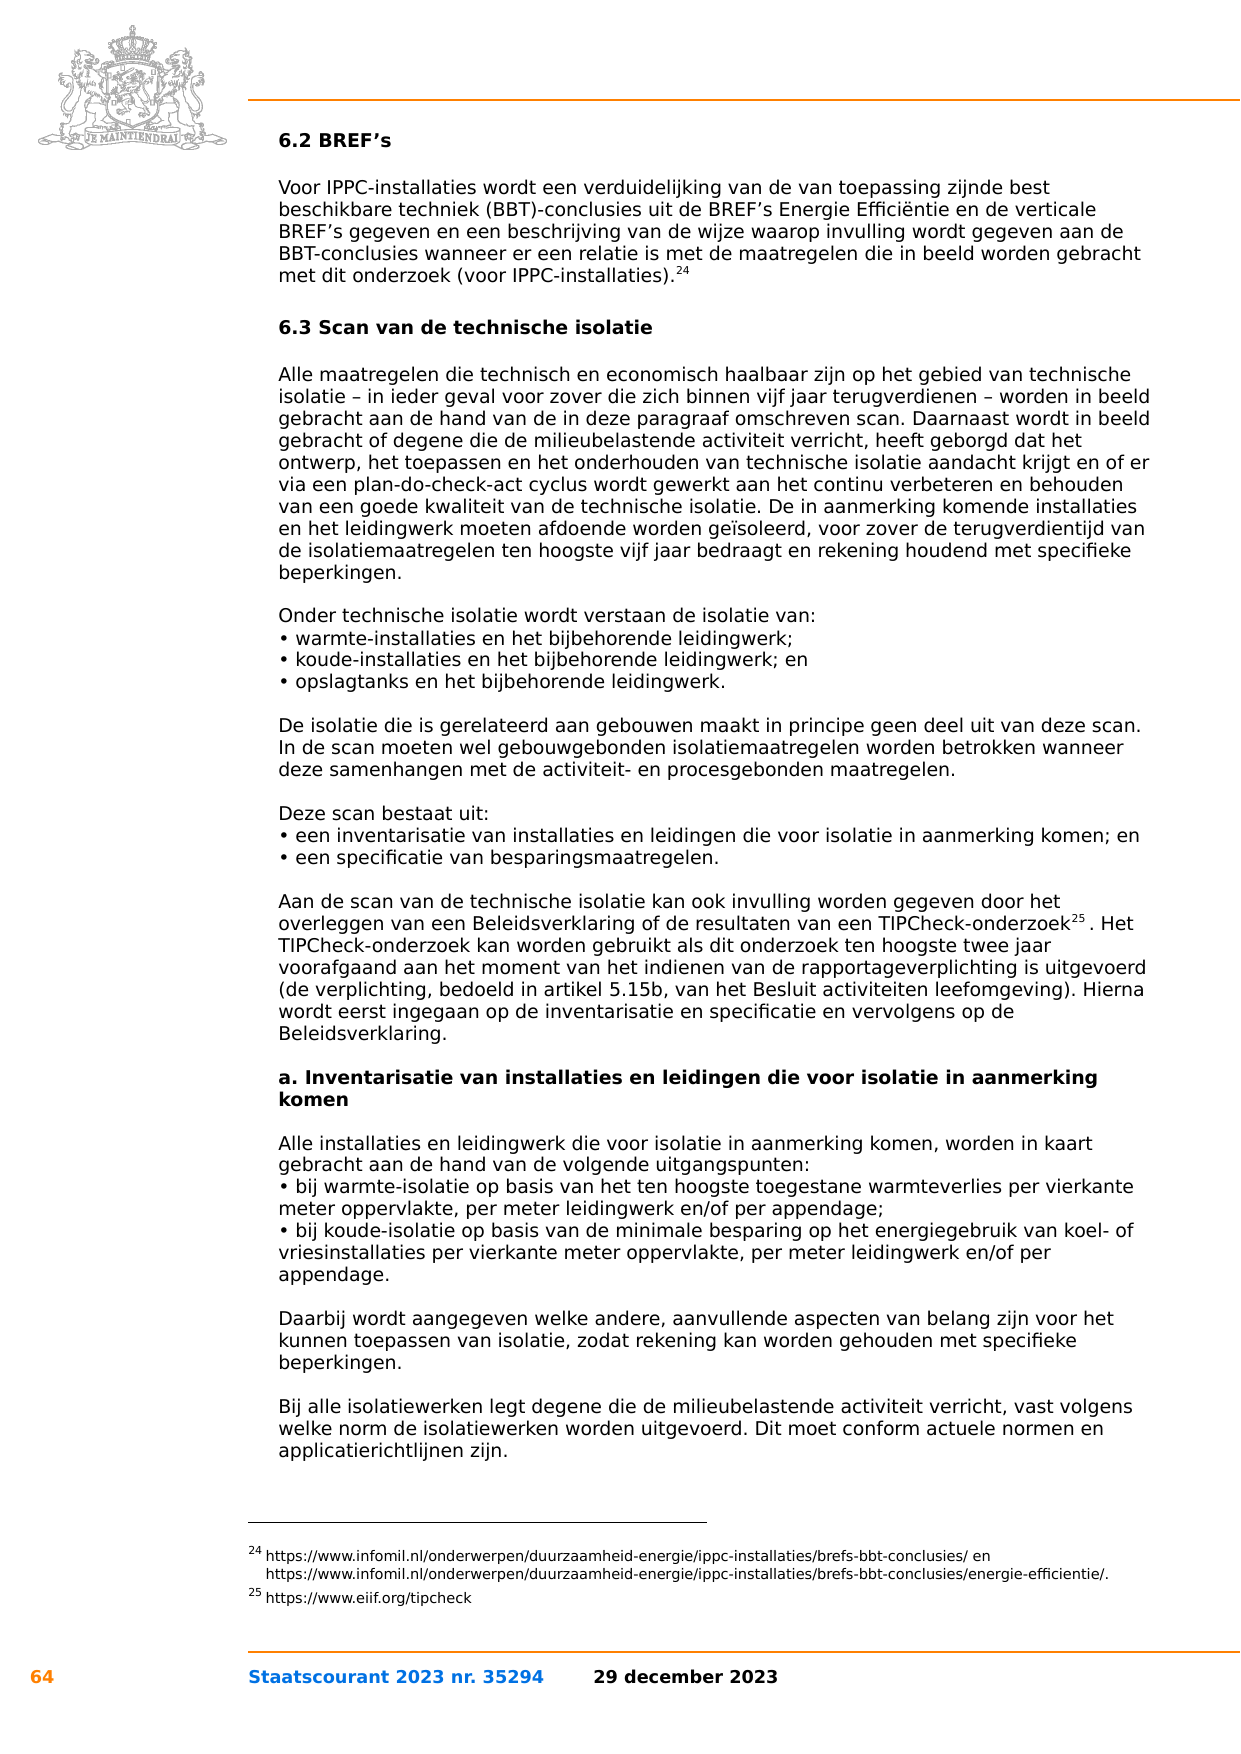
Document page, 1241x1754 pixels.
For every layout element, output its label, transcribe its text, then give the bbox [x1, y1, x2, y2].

text https://www.infomil.nl/onderwerpen/duurzaamheid-energie/ippc-installaties/brefs-bbt-conclusies/ en https://www.infomil.nl/onderwerpen/duurzaamheid-energie/ippc-installaties/brefs-bbt-conclusies/energie-efficientie/. [248, 1544, 1163, 1583]
text Bij alle isolatiewerken legt degene die de milieubelastende activiteit verricht, vast volgens welke norm de isolatiewerken worden uitgevoerd. Dit moet conform actuele normen en applicatierichtlijnen zijn. [278, 1396, 1163, 1462]
text Daarbij wordt aangegeven welke andere, aanvullende aspecten van belang zijn voor het kunnen toepassen van isolatie, zodat rekening kan worden gehouden met specifieke beperkingen. [278, 1308, 1163, 1374]
text De isolatie die is gerelateerd aan gebouwen maakt in principe geen deel uit van deze scan. In de scan moeten wel gebouwgebonden isolatiemaatregelen worden betrokken wanneer deze samenhangen met de activiteit- en procesgebonden maatregelen. [278, 715, 1163, 781]
text https://www.eiif.org/tipcheck [248, 1586, 1163, 1608]
text Deze scan bestaat uit: [278, 803, 1163, 825]
text • een inventarisatie van installaties en leidingen die voor isolatie in aanmerking komen; en [278, 825, 1163, 847]
text • een specificatie van besparingsmaatregelen. [278, 847, 1163, 869]
text • opslagtanks en het bijbehorende leidingwerk. [278, 671, 1163, 693]
text Onder technische isolatie wordt verstaan de isolatie van: [278, 605, 1163, 627]
text Alle installaties en leidingwerk die voor isolatie in aanmerking komen, worden in kaart gebracht aan de hand van de volgende uitgangspunten: [278, 1132, 1163, 1176]
text Aan de scan van de technische isolatie kan ook invulling worden gegeven door het overleggen van een Beleidsverklaring of de resultaten van een TIPCheck-onderzoek. Het TIPCheck-onderzoek kan worden gebruikt als dit onderzoek ten hoogste twee jaar voorafgaand aan het moment van het indienen van de rapportageverplichting is uitgevoerd (de verplichting, bedoeld in artikel 5.15b, van het Besluit activiteiten leefomgeving). Hierna wordt eerst ingegaan op de inventarisatie en specificatie en vervolgens op de Beleidsverklaring. [278, 891, 1163, 1045]
text Voor IPPC-installaties wordt een verduidelijking van de van toepassing zijnde best beschikbare techniek (BBT)-conclusies uit de BREF’s Energie Efficiëntie en de verticale BREF’s gegeven en een beschrijving van de wijze waarop invulling wordt gegeven aan de BBT-conclusies wanneer er een relatie is met de maatregelen die in beeld worden gebracht met dit onderzoek (voor IPPC-installaties). [278, 177, 1163, 287]
text • koude-installaties en het bijbehorende leidingwerk; en [278, 649, 1163, 671]
subtitle a. Inventarisatie van installaties en leidingen die voor isolatie in aanmerking komen [278, 1067, 1163, 1111]
subtitle 6.3 Scan van de technische isolatie [278, 317, 1163, 339]
text • bij warmte-isolatie op basis van het ten hoogste toegestane warmteverlies per vierkante meter oppervlakte, per meter leidingwerk en/of per appendage; [278, 1176, 1163, 1220]
text • bij koude-isolatie op basis van de minimale besparing op het energiegebruik van koel- of vriesinstallaties per vierkante meter oppervlakte, per meter leidingwerk en/of per appendage. [278, 1220, 1163, 1286]
subtitle 6.2 BREF’s [278, 130, 1163, 152]
text Alle maatregelen die technisch en economisch haalbaar zijn op het gebied van technische isolatie – in ieder geval voor zover die zich binnen vijf jaar terugverdienen – worden in beeld gebracht aan de hand van de in deze paragraaf omschreven scan. Daarnaast wordt in beeld gebracht of degene die de milieubelastende activiteit verricht, heeft geborgd dat het ontwerp, het toepassen en het onderhouden van technische isolatie aandacht krijgt en of er via een plan-do-check-act cyclus wordt gewerkt aan het continu verbeteren en behouden van een goede kwaliteit van de technische isolatie. De in aanmerking komende installaties en het leidingwerk moeten afdoende worden geïsoleerd, voor zover de terugverdientijd van de isolatiemaatregelen ten hoogste vijf jaar bedraagt en rekening houdend met specifieke beperkingen. [278, 364, 1163, 583]
text • warmte-installaties en het bijbehorende leidingwerk; [278, 627, 1163, 649]
picture [38, 25, 227, 150]
